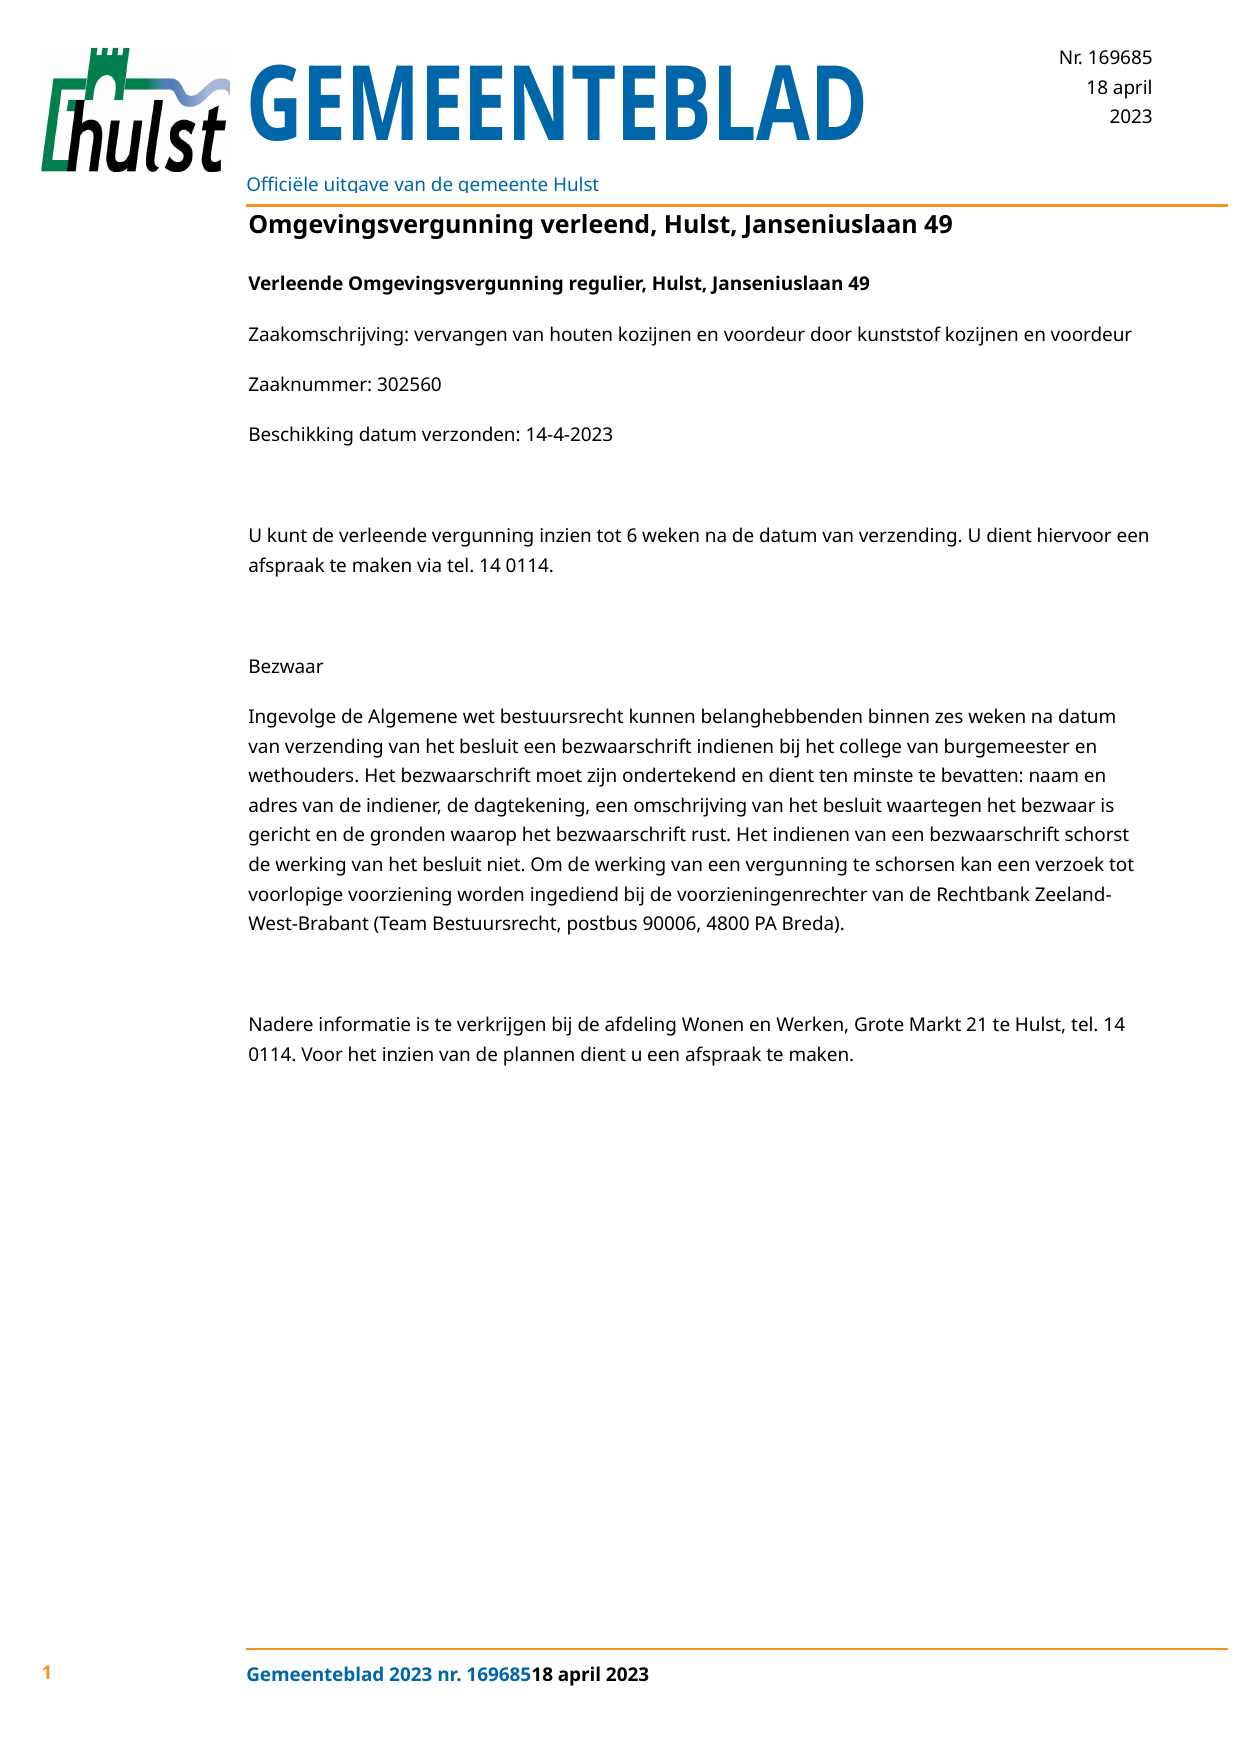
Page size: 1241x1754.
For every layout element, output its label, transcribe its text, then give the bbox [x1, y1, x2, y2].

text Nadere informatie is te verkrijgen bij de afdeling Wonen en Werken, Grote Markt 21 te Hulst, tel. 14 0114. Voor het inzien van de plannen dient u een afspraak te maken. [248, 1011, 1152, 1066]
text Zaaknummer: 302560 [248, 371, 1152, 397]
text Zaakomschrijving: vervangen van houten kozijnen en voordeur door kunststof kozijnen en voordeur [248, 321, 1152, 346]
text Omgevingsvergunning verleend, Hulst, Janseniuslaan 49 [248, 207, 1152, 241]
text Beschikking datum verzonden: 14-4-2023 [248, 422, 1152, 447]
text Verleende Omgevingsvergunning regulier, Hulst, Janseniuslaan 49 [248, 270, 1152, 296]
text Ingevolge de Algemene wet bestuursrecht kunnen belanghebbenden binnen zes weken na datum van verzending van het besluit een bezwaarschrift indienen bij het college van burgemeester en wethouders. Het bezwaarschrift moet zijn ondertekend en dient ten minste te bevatten: naam en adres van de indiener, de dagtekening, een omschrijving van het besluit waartegen het bezwaar is gericht en de gronden waarop het bezwaarschrift rust. Het indienen van een bezwaarschrift schorst de werking van het besluit niet. Om de werking van een vergunning te schorsen kan een verzoek tot voorlopige voorziening worden ingediend bij de voorzieningenrechter van de Rechtbank Zeeland-West-Brabant (Team Bestuursrecht, postbus 90006, 4800 PA Breda). [248, 703, 1152, 936]
text U kunt de verleende vergunning inzien tot 6 weken na de datum van verzending. U dient hiervoor een afspraak te maken via tel. 14 0114. [248, 522, 1152, 578]
text Bezwaar [248, 653, 1152, 678]
picture [41, 47, 231, 172]
